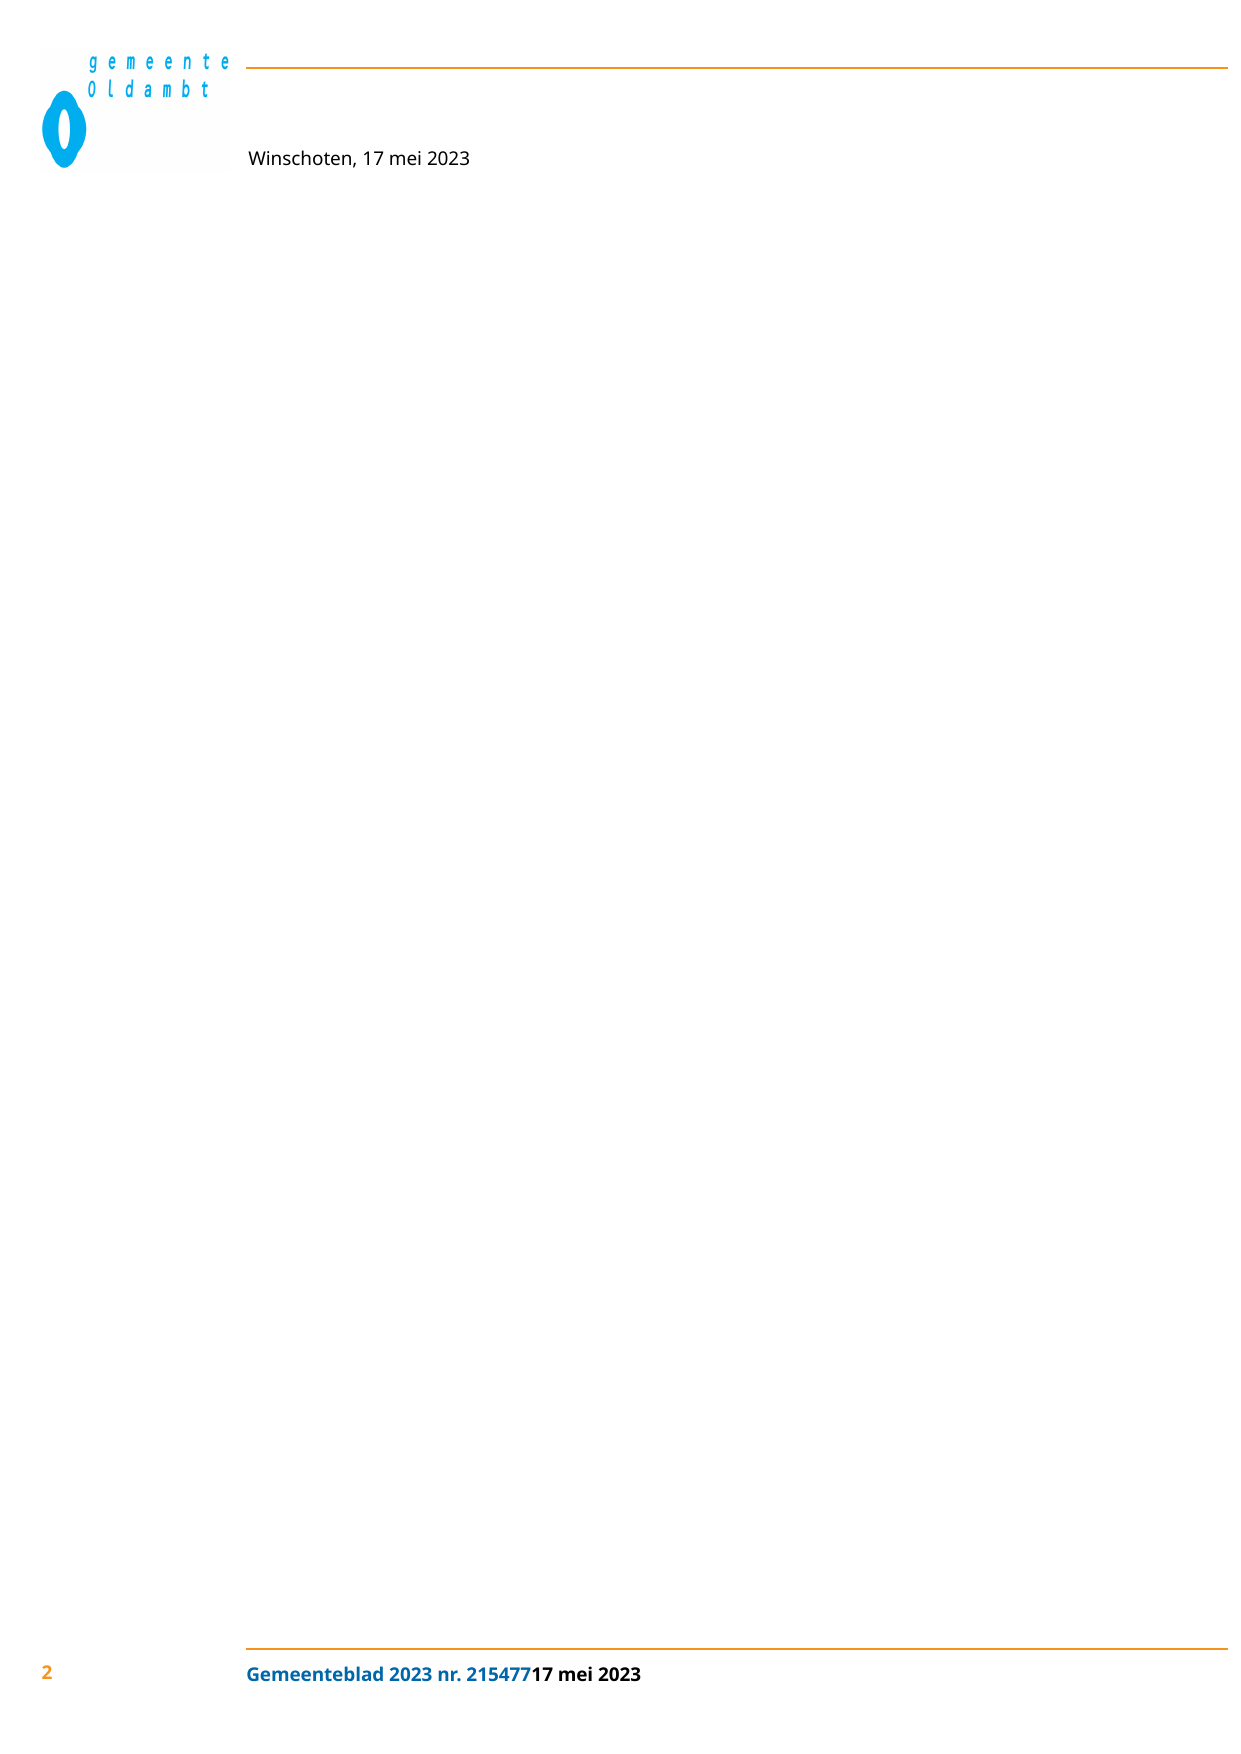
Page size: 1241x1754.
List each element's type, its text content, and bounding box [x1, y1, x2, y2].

text Winschoten, 17 mei 2023 [248, 145, 1152, 171]
picture [41, 47, 231, 172]
